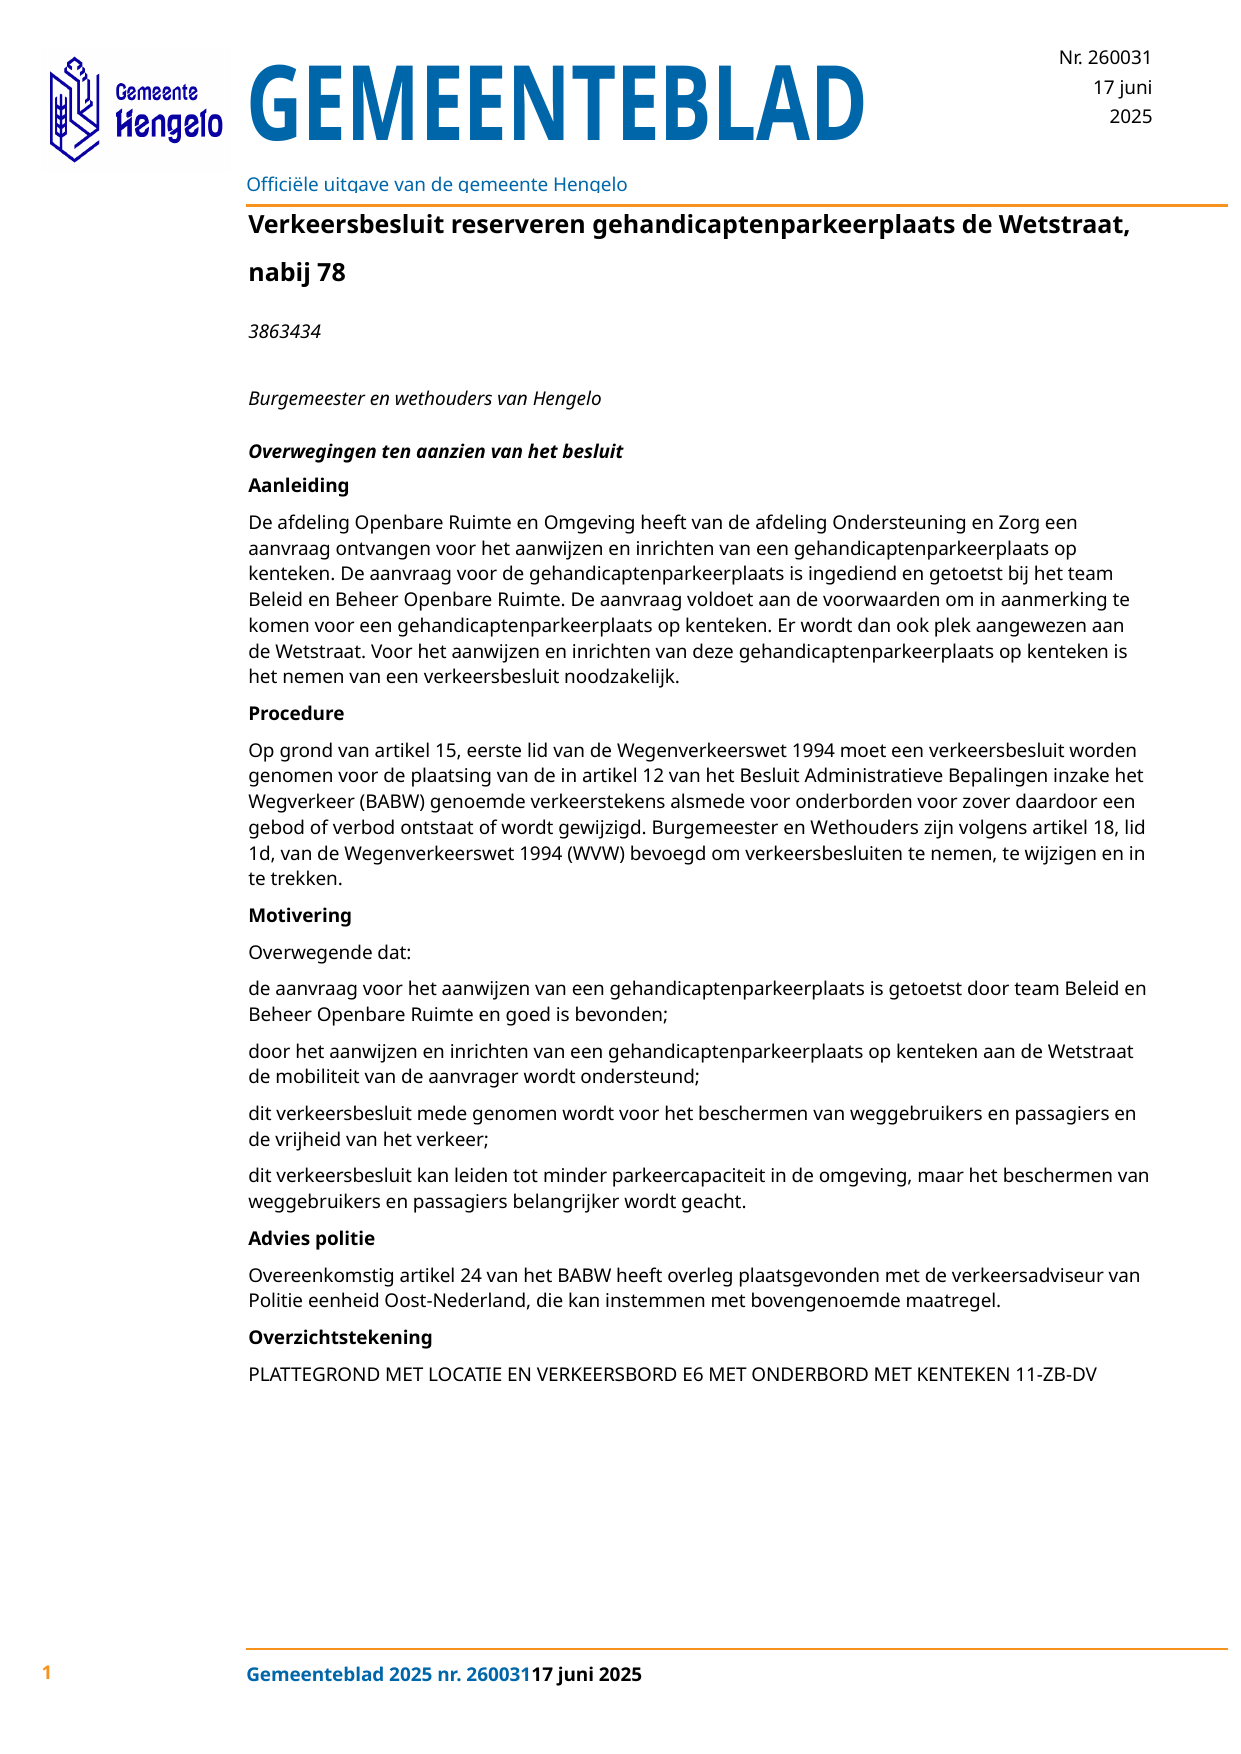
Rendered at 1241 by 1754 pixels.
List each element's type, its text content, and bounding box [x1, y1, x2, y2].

text PLATTEGROND MET LOCATIE EN VERKEERSBORD E6 MET ONDERBORD MET KENTEKEN 11-ZB-DV [248, 1361, 1152, 1387]
text Burgemeester en wethouders van Hengelo [248, 386, 1152, 411]
text Op grond van artikel 15, eerste lid van de Wegenverkeerswet 1994 moet een verkeersbesluit worden genomen voor de plaatsing van de in artikel 12 van het Besluit Administratieve Bepalingen inzake het Wegverkeer (BABW) genoemde verkeerstekens alsmede voor onderborden voor zover daardoor een gebod of verbod ontstaat of wordt gewijzigd. Burgemeester en Wethouders zijn volgens artikel 18, lid 1d, van de Wegenverkeerswet 1994 (WVW) bevoegd om verkeersbesluiten te nemen, te wijzigen en in te trekken. [248, 737, 1152, 891]
text de aanvraag voor het aanwijzen van een gehandicaptenparkeerplaats is getoetst door team Beleid en Beheer Openbare Ruimte en goed is bevonden; [248, 976, 1152, 1027]
text Motivering [248, 902, 1152, 928]
text dit verkeersbesluit kan leiden tot minder parkeercapaciteit in de omgeving, maar het beschermen van weggebruikers en passagiers belangrijker wordt geacht. [248, 1163, 1152, 1214]
text dit verkeersbesluit mede genomen wordt voor het beschermen van weggebruikers en passagiers en de vrijheid van het verkeer; [248, 1100, 1152, 1152]
picture [41, 47, 231, 172]
text door het aanwijzen en inrichten van een gehandicaptenparkeerplaats op kenteken aan de Wetstraat de mobiliteit van de aanvrager wordt ondersteund; [248, 1038, 1152, 1089]
text Verkeersbesluit reserveren gehandicaptenparkeerplaats de Wetstraat, nabij 78 [248, 207, 1152, 288]
text Overwegingen ten aanzien van het besluit [248, 438, 1152, 464]
text 3863434 [248, 318, 1152, 344]
text De afdeling Openbare Ruimte en Omgeving heeft van de afdeling Ondersteuning en Zorg een aanvraag ontvangen voor het aanwijzen en inrichten van een gehandicaptenparkeerplaats op kenteken. De aanvraag voor de gehandicaptenparkeerplaats is ingediend en getoetst bij het team Beleid en Beheer Openbare Ruimte. De aanvraag voldoet aan de voorwaarden om in aanmerking te komen voor een gehandicaptenparkeerplaats op kenteken. Er wordt dan ook plek aangewezen aan de Wetstraat. Voor het aanwijzen en inrichten van deze gehandicaptenparkeerplaats op kenteken is het nemen van een verkeersbesluit noodzakelijk. [248, 509, 1152, 689]
text Overeenkomstig artikel 24 van het BABW heeft overleg plaatsgevonden met de verkeersadviseur van Politie eenheid Oost-Nederland, die kan instemmen met bovengenoemde maatregel. [248, 1262, 1152, 1313]
text Procedure [248, 700, 1152, 726]
text Overwegende dat: [248, 939, 1152, 964]
text Overzichtstekening [248, 1324, 1152, 1350]
text Aanleiding [248, 472, 1152, 498]
text Advies politie [248, 1225, 1152, 1251]
